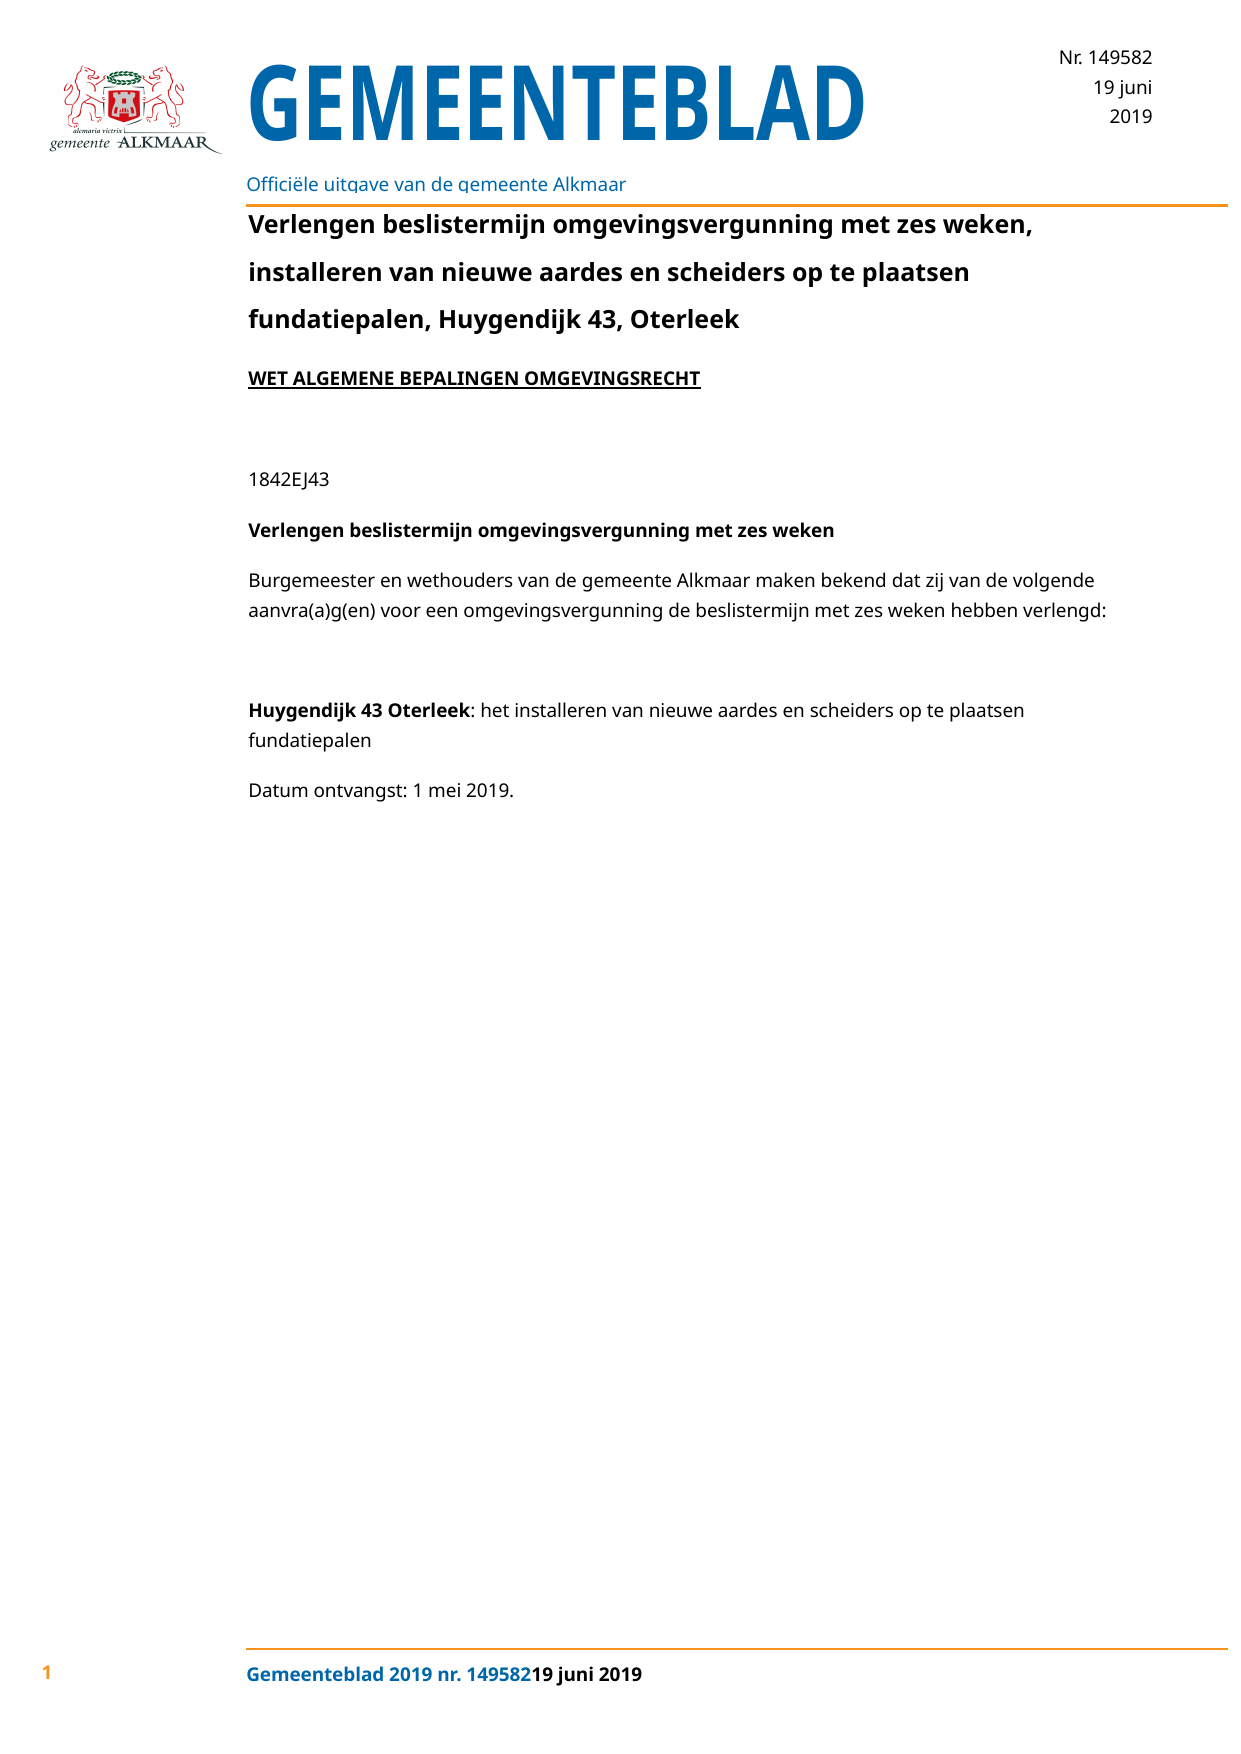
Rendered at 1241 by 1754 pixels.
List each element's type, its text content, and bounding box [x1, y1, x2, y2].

text Burgemeester en wethouders van de gemeente Alkmaar maken bekend dat zij van de volgende aanvra(a)g(en) voor een omgevingsvergunning de beslistermijn met zes weken hebben verlengd: [248, 567, 1152, 622]
text Verlengen beslistermijn omgevingsvergunning met zes weken, installeren van nieuwe aardes en scheiders op te plaatsen fundatiepalen, Huygendijk 43, Oterleek [248, 207, 1152, 336]
text Verlengen beslistermijn omgevingsvergunning met zes weken [248, 517, 1152, 542]
text WET ALGEMENE BEPALINGEN OMGEVINGSRECHT [248, 366, 1152, 391]
text Datum ontvangst: 1 mei 2019. [248, 778, 1152, 803]
text 1842EJ43 [248, 466, 1152, 492]
picture [41, 47, 231, 172]
text Huygendijk 43 Oterleek: het installeren van nieuwe aardes en scheiders op te plaatsen fundatiepalen [248, 698, 1152, 753]
